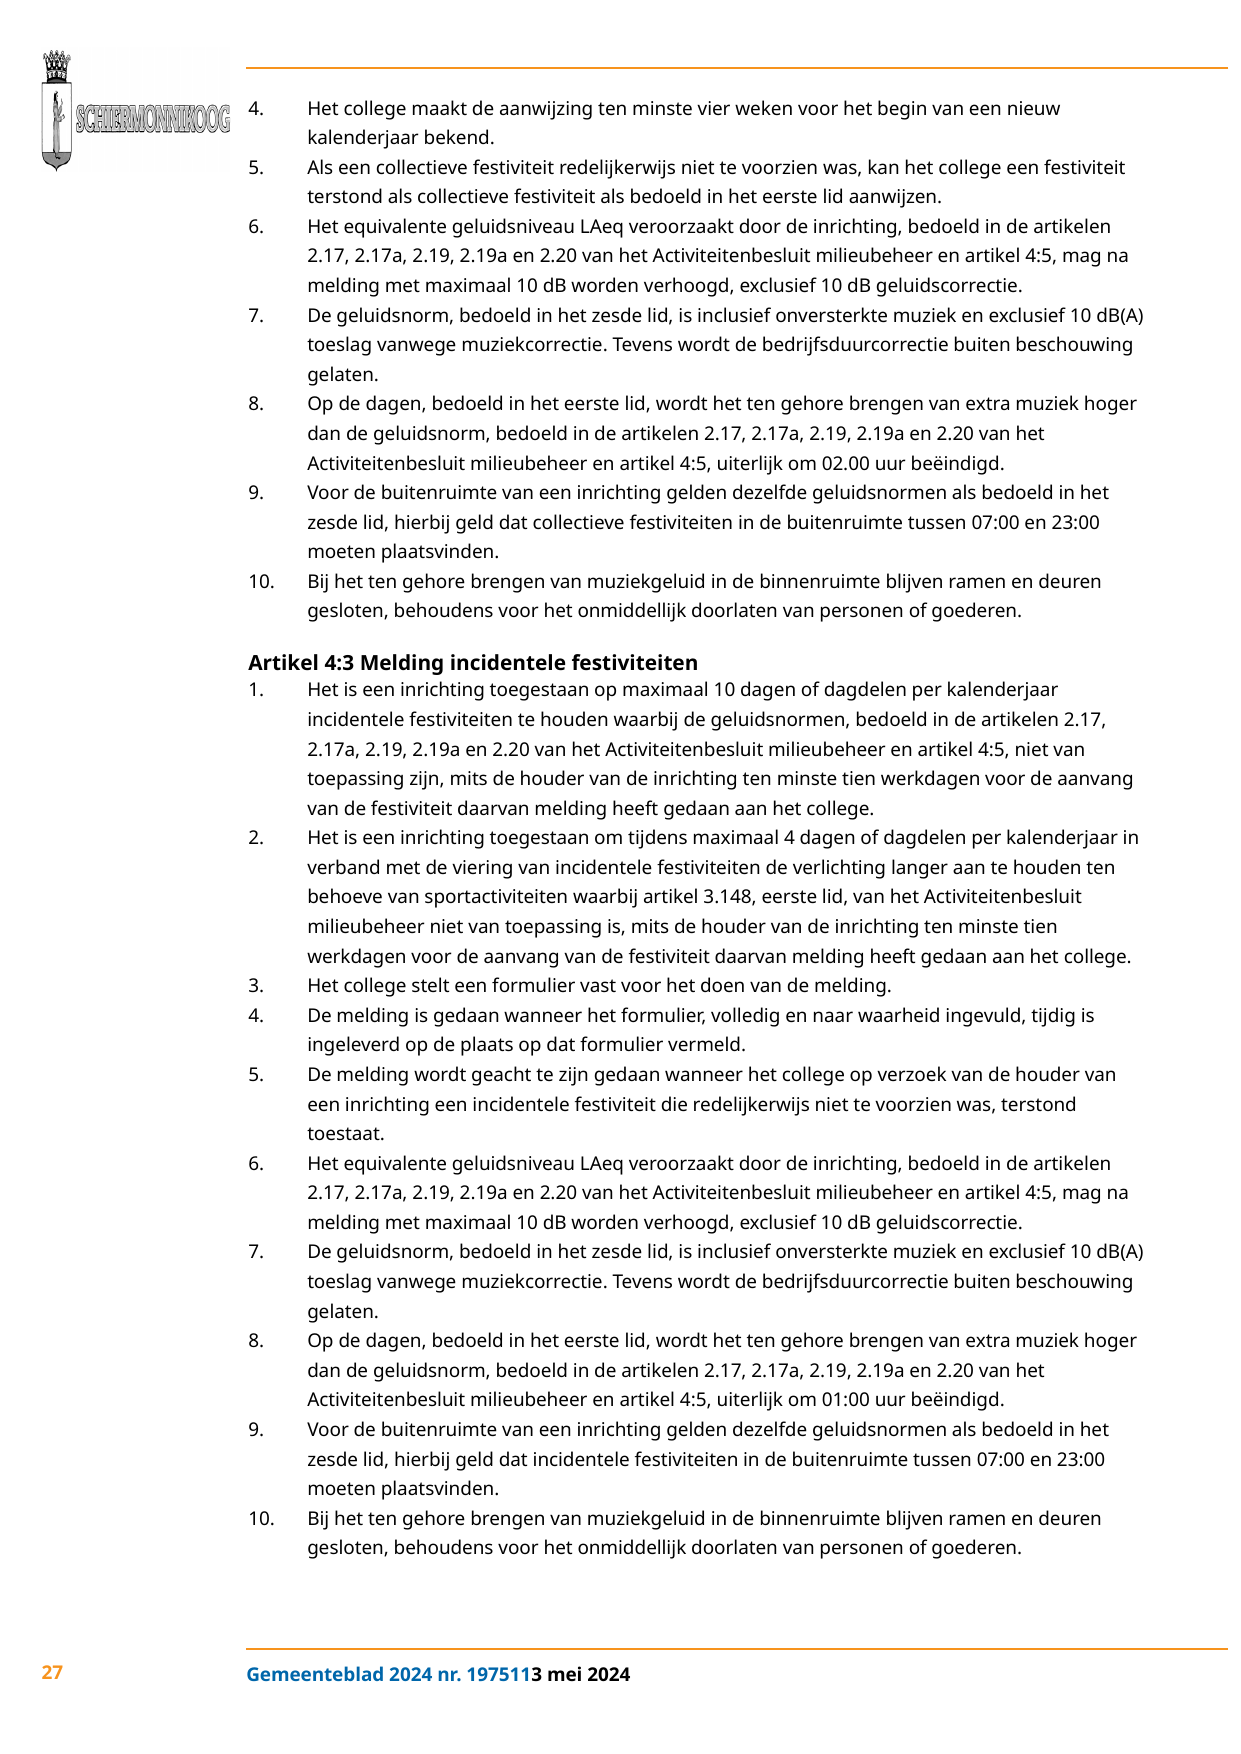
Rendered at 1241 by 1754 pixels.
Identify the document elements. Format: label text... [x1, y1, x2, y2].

text Artikel 4:3 Melding incidentele festiviteiten [248, 648, 1152, 677]
list Voor de buitenruimte van een inrichting gelden dezelfde geluidsnormen als bedoeld in het zesde lid, hierbij geld dat collectieve festiviteiten in de buitenruimte tussen 07:00 en 23:00 moeten plaatsvinden. [248, 479, 1152, 564]
list Bij het ten gehore brengen van muziekgeluid in de binnenruimte blijven ramen en deuren gesloten, behoudens voor het onmiddellijk doorlaten van personen of goederen. [248, 568, 1152, 623]
list Het equivalente geluidsniveau LAeq veroorzaakt door de inrichting, bedoeld in de artikelen 2.17, 2.17a, 2.19, 2.19a en 2.20 van het Activiteitenbesluit milieubeheer en artikel 4:5, mag na melding met maximaal 10 dB worden verhoogd, exclusief 10 dB geluidscorrectie. [248, 213, 1152, 298]
list Als een collectieve festiviteit redelijkerwijs niet te voorzien was, kan het college een festiviteit terstond als collectieve festiviteit als bedoeld in het eerste lid aanwijzen. [248, 154, 1152, 209]
list Het college maakt de aanwijzing ten minste vier weken voor het begin van een nieuw kalenderjaar bekend. [248, 95, 1152, 150]
list Op de dagen, bedoeld in het eerste lid, wordt het ten gehore brengen van extra muziek hoger dan de geluidsnorm, bedoeld in de artikelen 2.17, 2.17a, 2.19, 2.19a en 2.20 van het Activiteitenbesluit milieubeheer en artikel 4:5, uiterlijk om 02.00 uur beëindigd. [248, 391, 1152, 476]
list Het is een inrichting toegestaan op maximaal 10 dagen of dagdelen per kalenderjaar incidentele festiviteiten te houden waarbij de geluidsnormen, bedoeld in de artikelen 2.17, 2.17a, 2.19, 2.19a en 2.20 van het Activiteitenbesluit milieubeheer en artikel 4:5, niet van toepassing zijn, mits de houder van de inrichting ten minste tien werkdagen voor de aanvang van de festiviteit daarvan melding heeft gedaan aan het college. [248, 677, 1152, 821]
list Op de dagen, bedoeld in het eerste lid, wordt het ten gehore brengen van extra muziek hoger dan de geluidsnorm, bedoeld in de artikelen 2.17, 2.17a, 2.19, 2.19a en 2.20 van het Activiteitenbesluit milieubeheer en artikel 4:5, uiterlijk om 01:00 uur beëindigd. [248, 1327, 1152, 1412]
list Bij het ten gehore brengen van muziekgeluid in de binnenruimte blijven ramen en deuren gesloten, behoudens voor het onmiddellijk doorlaten van personen of goederen. [248, 1505, 1152, 1560]
list De geluidsnorm, bedoeld in het zesde lid, is inclusief onversterkte muziek en exclusief 10 dB(A) toeslag vanwege muziekcorrectie. Tevens wordt de bedrijfsduurcorrectie buiten beschouwing gelaten. [248, 302, 1152, 387]
list Het is een inrichting toegestaan om tijdens maximaal 4 dagen of dagdelen per kalenderjaar in verband met de viering van incidentele festiviteiten de verlichting langer aan te houden ten behoeve van sportactiviteiten waarbij artikel 3.148, eerste lid, van het Activiteitenbesluit milieubeheer niet van toepassing is, mits de houder van de inrichting ten minste tien werkdagen voor de aanvang van de festiviteit daarvan melding heeft gedaan aan het college. [248, 824, 1152, 968]
list Het equivalente geluidsniveau LAeq veroorzaakt door de inrichting, bedoeld in de artikelen 2.17, 2.17a, 2.19, 2.19a en 2.20 van het Activiteitenbesluit milieubeheer en artikel 4:5, mag na melding met maximaal 10 dB worden verhoogd, exclusief 10 dB geluidscorrectie. [248, 1150, 1152, 1235]
list Het college stelt een formulier vast voor het doen van de melding. [248, 972, 1152, 998]
list De melding wordt geacht te zijn gedaan wanneer het college op verzoek van de houder van een inrichting een incidentele festiviteit die redelijkerwijs niet te voorzien was, terstond toestaat. [248, 1061, 1152, 1146]
list Voor de buitenruimte van een inrichting gelden dezelfde geluidsnormen als bedoeld in het zesde lid, hierbij geld dat incidentele festiviteiten in de buitenruimte tussen 07:00 en 23:00 moeten plaatsvinden. [248, 1416, 1152, 1501]
list De melding is gedaan wanneer het formulier, volledig en naar waarheid ingevuld, tijdig is ingeleverd op de plaats op dat formulier vermeld. [248, 1002, 1152, 1057]
list De geluidsnorm, bedoeld in het zesde lid, is inclusief onversterkte muziek en exclusief 10 dB(A) toeslag vanwege muziekcorrectie. Tevens wordt de bedrijfsduurcorrectie buiten beschouwing gelaten. [248, 1239, 1152, 1323]
picture [41, 47, 231, 172]
